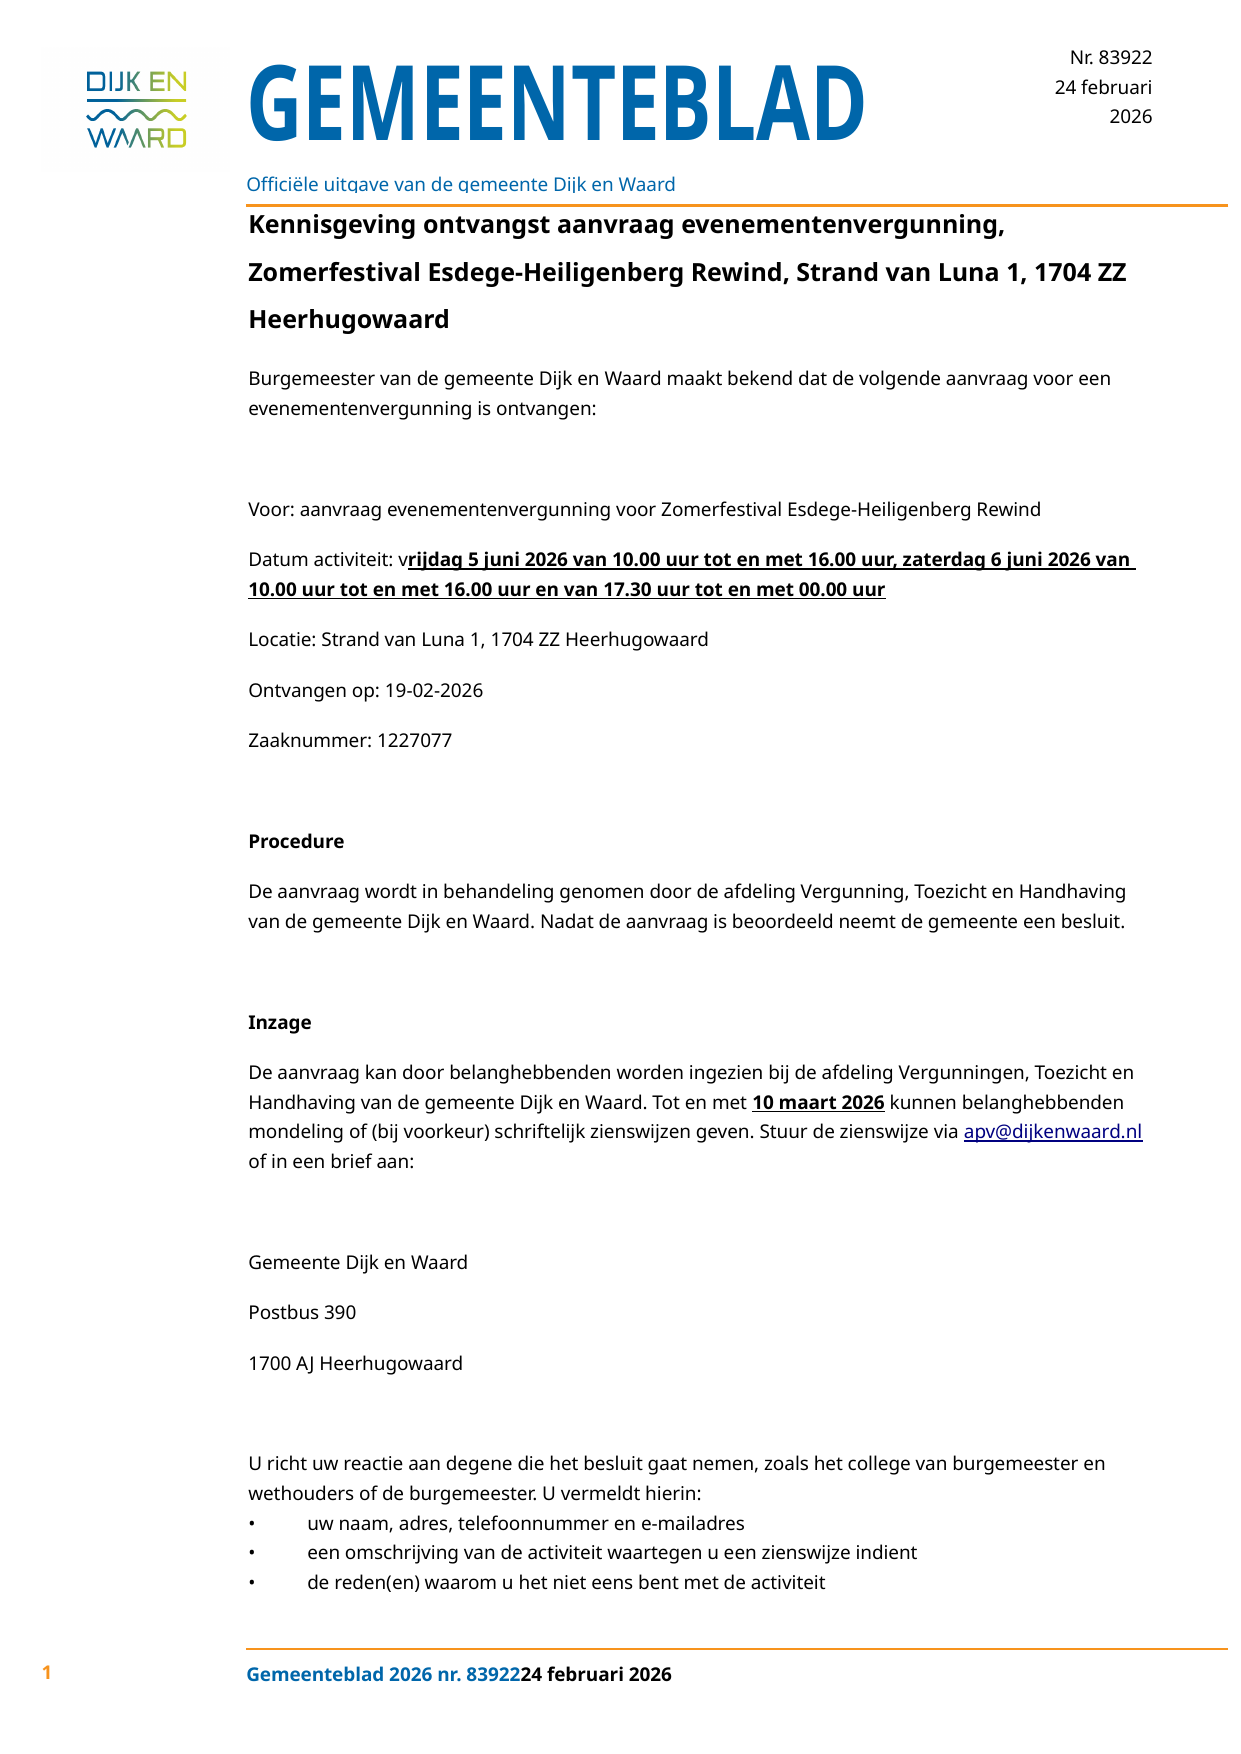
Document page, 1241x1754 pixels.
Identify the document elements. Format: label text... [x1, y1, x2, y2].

text Gemeente Dijk en Waard [248, 1249, 1152, 1274]
picture [41, 47, 231, 172]
text Datum activiteit: vrijdag 5 juni 2026 van 10.00 uur tot en met 16.00 uur, zaterdag 6 juni 2026 van 10.00 uur tot en met 16.00 uur en van 17.30 uur tot en met 00.00 uur [248, 546, 1152, 602]
list de reden(en) waarom u het niet eens bent met de activiteit [248, 1569, 1152, 1594]
list een omschrijving van de activiteit waartegen u een zienswijze indient [248, 1539, 1152, 1565]
text 1700 AJ Heerhugowaard [248, 1350, 1152, 1375]
text Ontvangen op: 19-02-2026 [248, 677, 1152, 702]
text Zaaknummer: 1227077 [248, 727, 1152, 753]
text U richt uw reactie aan degene die het besluit gaat nemen, zoals het college van burgemeester en wethouders of de burgemeester. U vermeldt hierin: [248, 1451, 1152, 1506]
text De aanvraag wordt in behandeling genomen door de afdeling Vergunning, Toezicht en Handhaving van de gemeente Dijk en Waard. Nadat de aanvraag is beoordeeld neemt de gemeente een besluit. [248, 878, 1152, 934]
text Burgemeester van de gemeente Dijk en Waard maakt bekend dat de volgende aanvraag voor een evenementenvergunning is ontvangen: [248, 366, 1152, 421]
text Locatie: Strand van Luna 1, 1704 ZZ Heerhugowaard [248, 626, 1152, 652]
list uw naam, adres, telefoonnummer en e-mailadres [248, 1510, 1152, 1535]
text Procedure [248, 828, 1152, 854]
text Postbus 390 [248, 1299, 1152, 1325]
text Voor: aanvraag evenementenvergunning voor Zomerfestival Esdege-Heiligenberg Rewind [248, 496, 1152, 522]
text Inzage [248, 1009, 1152, 1034]
text De aanvraag kan door belanghebbenden worden ingezien bij de afdeling Vergunningen, Toezicht en Handhaving van de gemeente Dijk en Waard. Tot en met 10 maart 2026 kunnen belanghebbenden mondeling of (bij voorkeur) schriftelijk zienswijzen geven. Stuur de zienswijze via apv@dijkenwaard.nl of in een brief aan: [248, 1059, 1152, 1174]
text Kennisgeving ontvangst aanvraag evenementenvergunning, Zomerfestival Esdege-Heiligenberg Rewind, Strand van Luna 1, 1704 ZZ Heerhugowaard [248, 207, 1152, 336]
